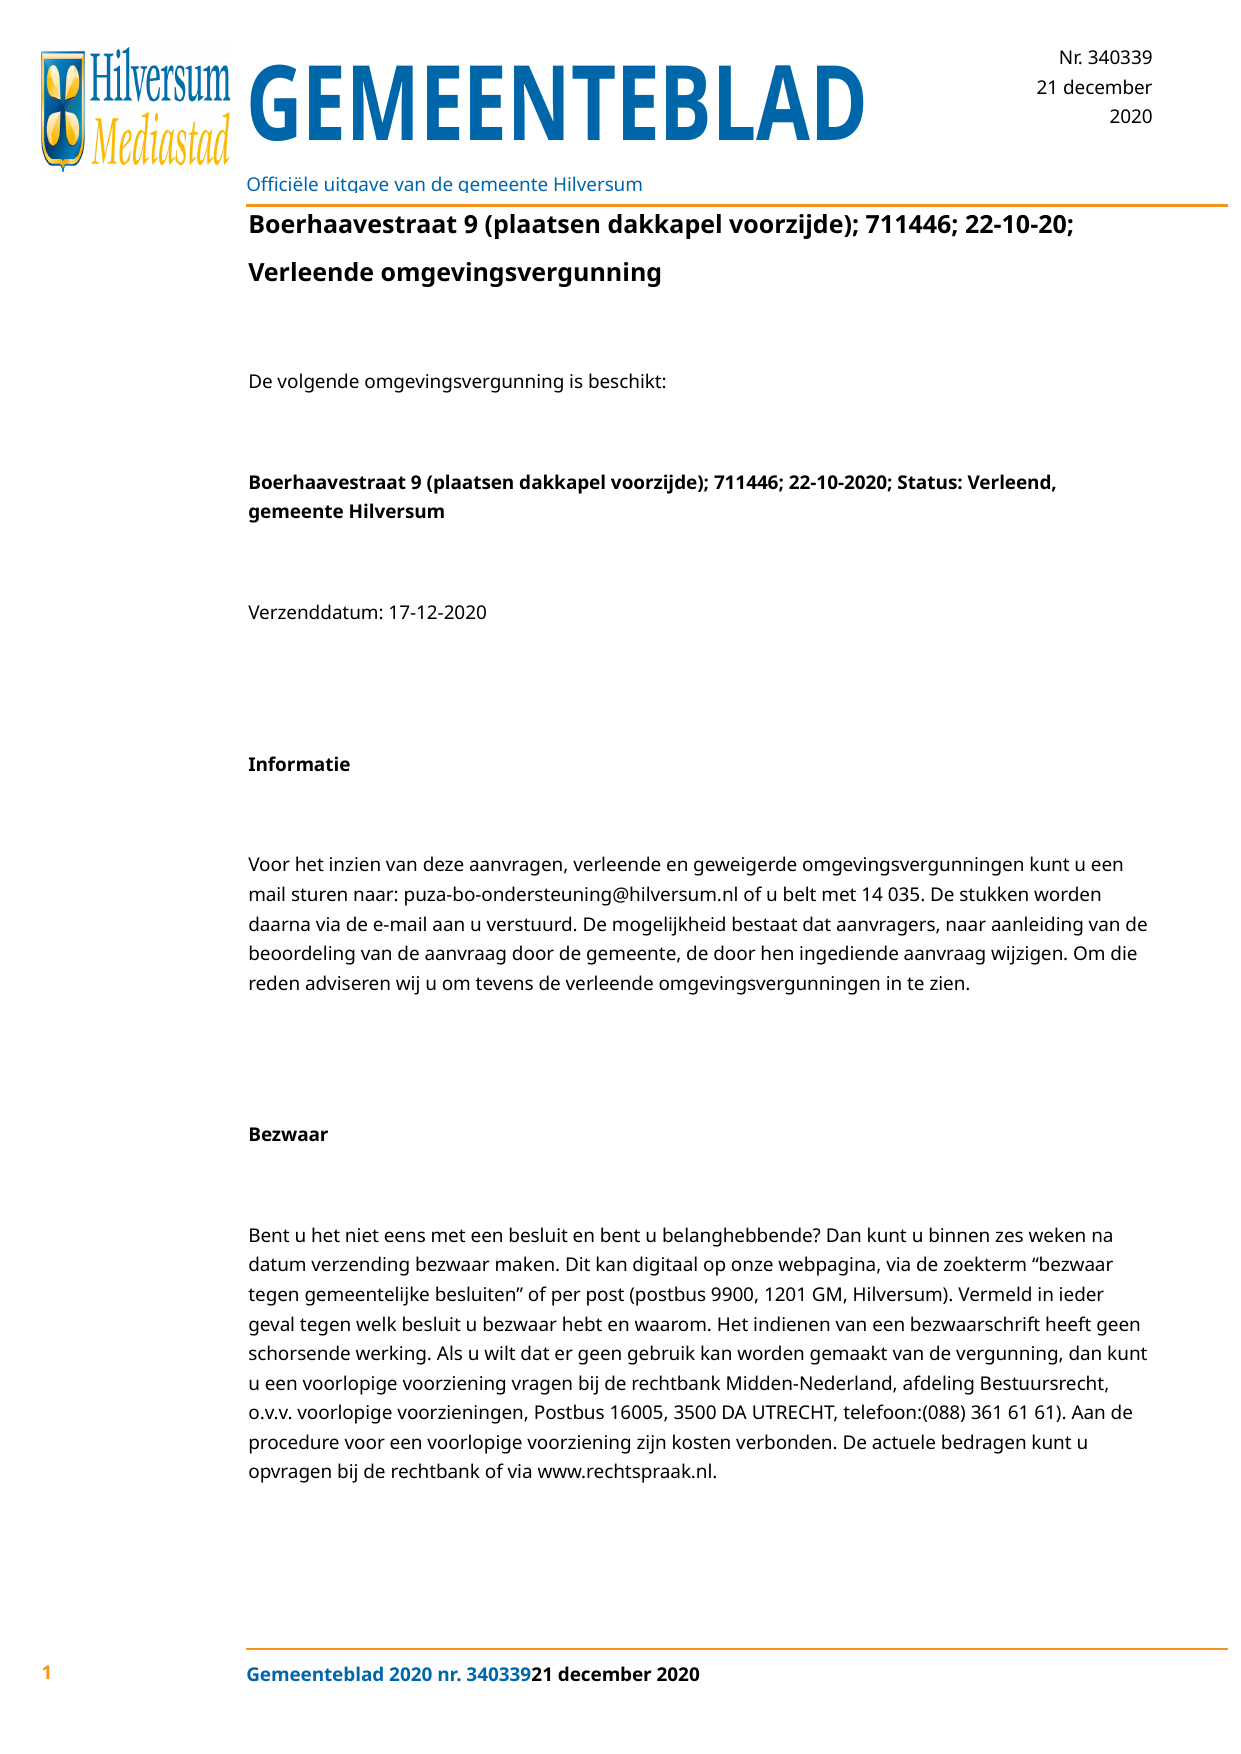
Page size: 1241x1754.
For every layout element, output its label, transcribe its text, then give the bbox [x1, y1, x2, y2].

text Verzenddatum: 17-12-2020 [248, 599, 1152, 625]
text Bezwaar [248, 1121, 1152, 1147]
text Voor het inzien van deze aanvragen, verleende en geweigerde omgevingsvergunningen kunt u een mail sturen naar: puza-bo-ondersteuning@hilversum.nl of u belt met 14 035. De stukken worden daarna via de e-mail aan u verstuurd. De mogelijkheid bestaat dat aanvragers, naar aanleiding van de beoordeling van de aanvraag door de gemeente, de door hen ingediende aanvraag wijzigen. Om die reden adviseren wij u om tevens de verleende omgevingsvergunningen in te zien. [248, 852, 1152, 996]
text Informatie [248, 751, 1152, 777]
picture [41, 47, 231, 172]
text Bent u het niet eens met een besluit en bent u belanghebbende? Dan kunt u binnen zes weken na datum verzending bezwaar maken. Dit kan digitaal op onze webpagina, via de zoekterm “bezwaar tegen gemeentelijke besluiten” of per post (postbus 9900, 1201 GM, Hilversum). Vermeld in ieder geval tegen welk besluit u bezwaar hebt en waarom. Het indienen van een bezwaarschrift heeft geen schorsende werking. Als u wilt dat er geen gebruik kan worden gemaakt van de vergunning, dan kunt u een voorlopige voorziening vragen bij de rechtbank Midden-Nederland, afdeling Bestuursrecht, o.v.v. voorlopige voorzieningen, Postbus 16005, 3500 DA UTRECHT, telefoon:(088) 361 61 61). Aan de procedure voor een voorlopige voorziening zijn kosten verbonden. De actuele bedragen kunt u opvragen bij de rechtbank of via www.rechtspraak.nl. [248, 1222, 1152, 1484]
text Boerhaavestraat 9 (plaatsen dakkapel voorzijde); 711446; 22-10-2020; Status: Verleend, gemeente Hilversum [248, 469, 1152, 524]
text De volgende omgevingsvergunning is beschikt: [248, 368, 1152, 394]
text Boerhaavestraat 9 (plaatsen dakkapel voorzijde); 711446; 22-10-20; Verleende omgevingsvergunning [248, 207, 1152, 288]
